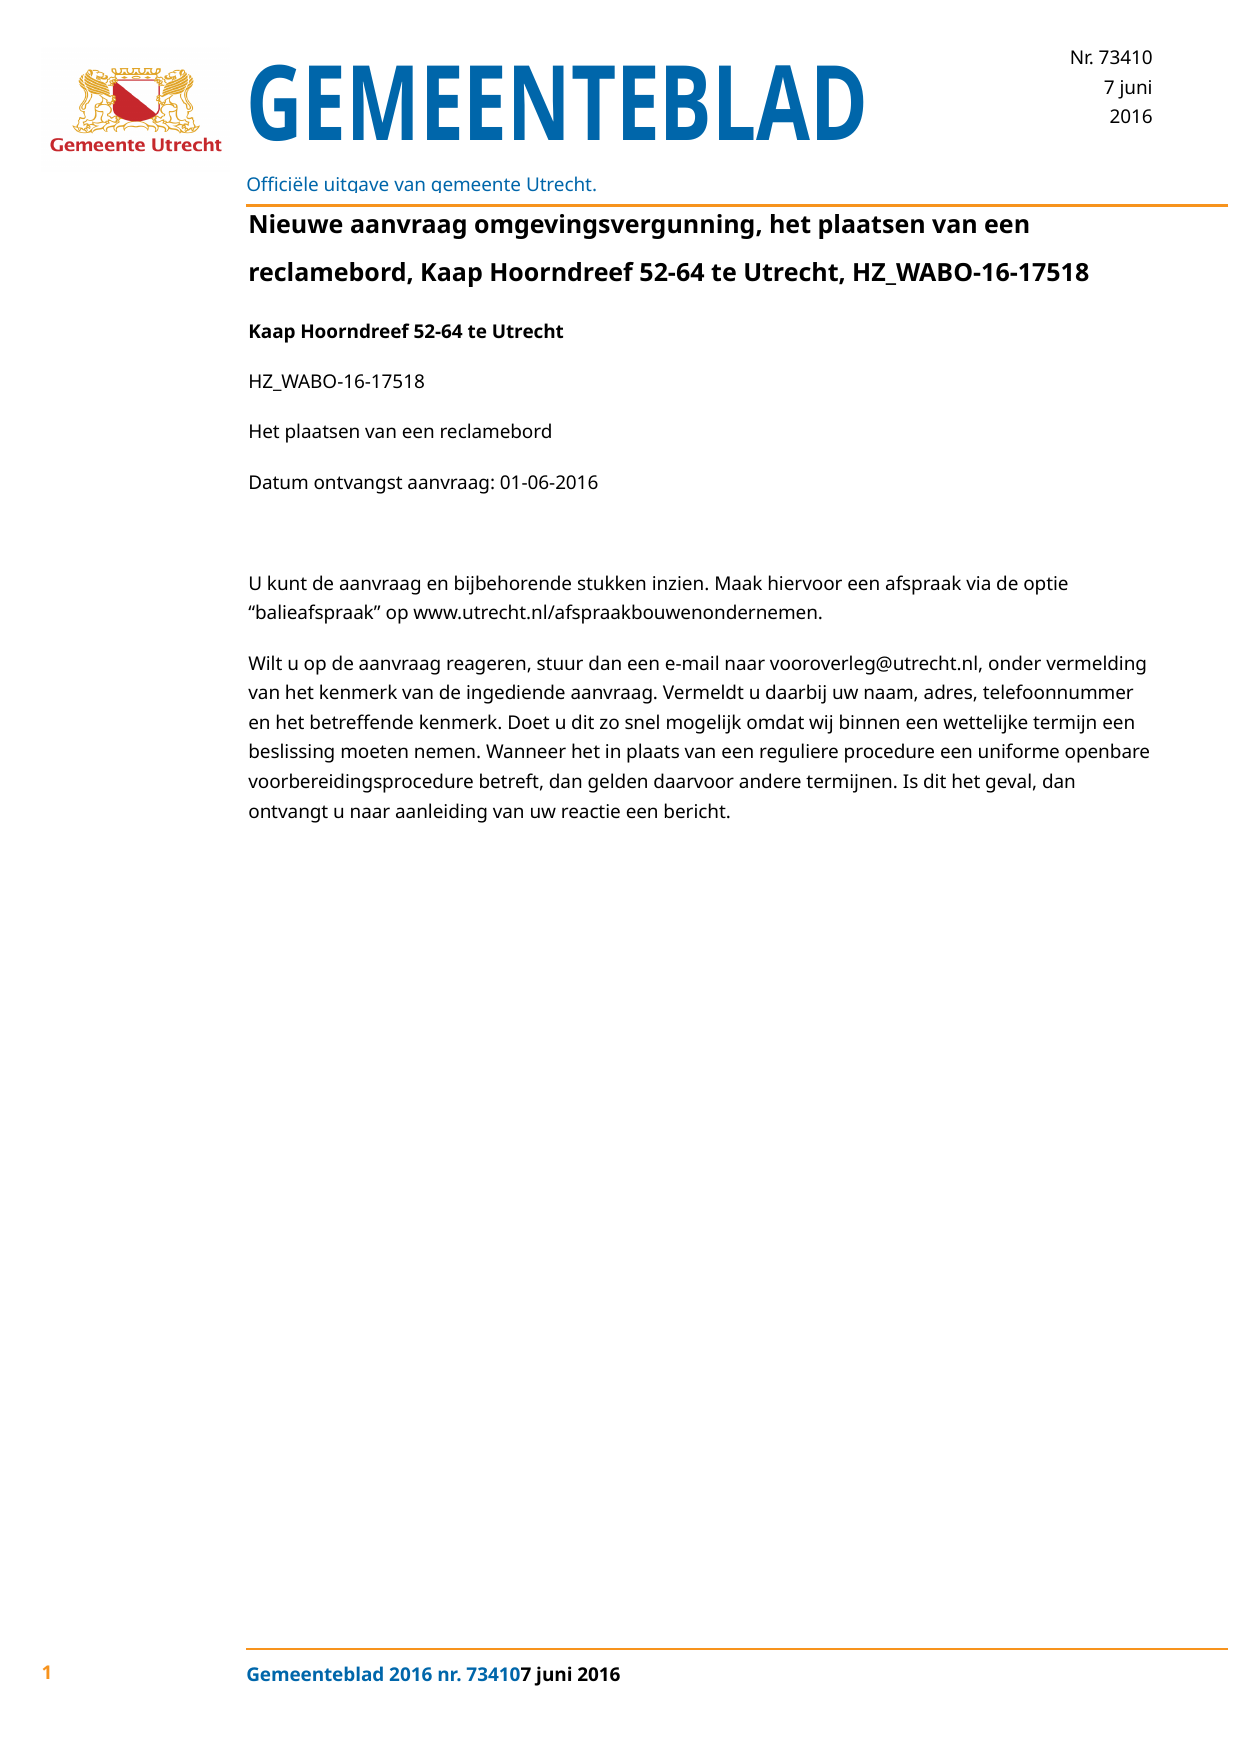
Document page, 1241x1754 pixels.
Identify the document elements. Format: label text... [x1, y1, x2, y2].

text Datum ontvangst aanvraag: 01-06-2016 [248, 469, 1152, 495]
text Nieuwe aanvraag omgevingsvergunning, het plaatsen van een reclamebord, Kaap Hoorndreef 52-64 te Utrecht, HZ_WABO-16-17518 [248, 207, 1152, 288]
text Het plaatsen van een reclamebord [248, 419, 1152, 444]
text Kaap Hoorndreef 52-64 te Utrecht [248, 318, 1152, 344]
text Wilt u op de aanvraag reageren, stuur dan een e-mail naar vooroverleg@utrecht.nl, onder vermelding van het kenmerk van de ingediende aanvraag. Vermeldt u daarbij uw naam, adres, telefoonnummer en het betreffende kenmerk. Doet u dit zo snel mogelijk omdat wij binnen een wettelijke termijn een beslissing moeten nemen. Wanneer het in plaats van een reguliere procedure een uniforme openbare voorbereidingsprocedure betreft, dan gelden daarvoor andere termijnen. Is dit het geval, dan ontvangt u naar aanleiding van uw reactie een bericht. [248, 650, 1152, 824]
text U kunt de aanvraag en bijbehorende stukken inzien. Maak hiervoor een afspraak via de optie “balieafspraak” op www.utrecht.nl/afspraakbouwenondernemen. [248, 570, 1152, 625]
picture [41, 47, 231, 172]
text HZ_WABO-16-17518 [248, 368, 1152, 394]
